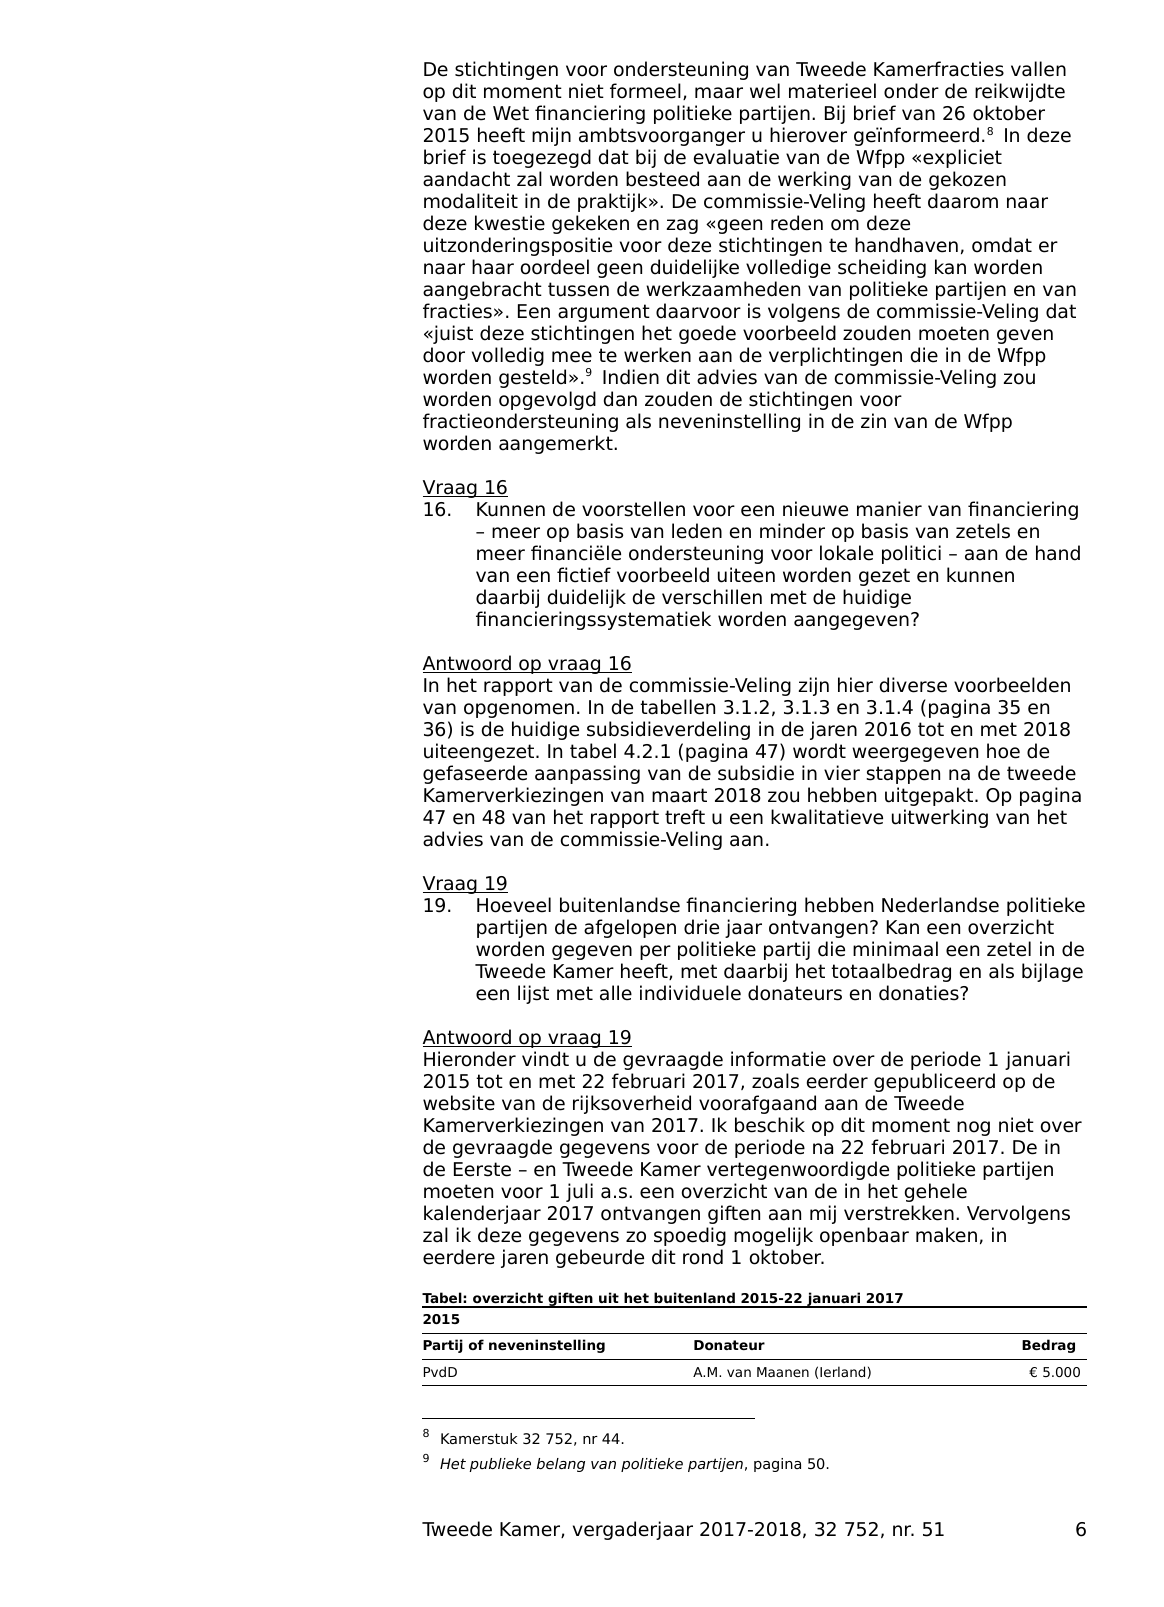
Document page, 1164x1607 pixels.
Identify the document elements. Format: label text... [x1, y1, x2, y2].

text Kamerstuk 32 752, nr 44. [422, 1427, 1087, 1449]
table_header Tabel: overzicht giften uit het buitenland 2015-22 januari 2017 [422, 1291, 1087, 1306]
table_cell [968, 1308, 1087, 1332]
table_cell [687, 1308, 968, 1332]
table_cell A.M. van Maanen (Ierland) [687, 1360, 968, 1385]
text 19. Hoeveel buitenlandse financiering hebben Nederlandse politieke partijen de afgelopen drie jaar ontvangen? Kan een overzicht worden gegeven per politieke partij die minimaal een zetel in de Tweede Kamer heeft, met daarbij het totaalbedrag en als bijlage een lijst met alle individuele donateurs en donaties? [422, 895, 1087, 1005]
text Vraag 16 [422, 477, 1087, 499]
text Hieronder vindt u de gevraagde informatie over de periode 1 januari 2015 tot en met 22 februari 2017, zoals eerder gepubliceerd op de website van de rijksoverheid voorafgaand aan de Tweede Kamerverkiezingen van 2017. Ik beschik op dit moment nog niet over de gevraagde gegevens voor de periode na 22 februari 2017. De in de Eerste – en Tweede Kamer vertegenwoordigde politieke partijen moeten voor 1 juli a.s. een overzicht van de in het gehele kalenderjaar 2017 ontvangen giften aan mij verstrekken. Vervolgens zal ik deze gegevens zo spoedig mogelijk openbaar maken, in eerdere jaren gebeurde dit rond 1 oktober. [422, 1049, 1087, 1269]
text 16. Kunnen de voorstellen voor een nieuwe manier van financiering – meer op basis van leden en minder op basis van zetels en meer financiële ondersteuning voor lokale politici – aan de hand van een fictief voorbeeld uiteen worden gezet en kunnen daarbij duidelijk de verschillen met de huidige financieringssystematiek worden aangegeven? [422, 499, 1087, 631]
table_cell Donateur [687, 1334, 968, 1359]
table_cell € 5.000 [968, 1360, 1087, 1385]
text Het publieke belang van politieke partijen, pagina 50. [422, 1452, 1087, 1474]
text Vraag 19 [422, 873, 1087, 895]
text De stichtingen voor ondersteuning van Tweede Kamerfracties vallen op dit moment niet formeel, maar wel materieel onder de reikwijdte van de Wet financiering politieke partijen. Bij brief van 26 oktober 2015 heeft mijn ambtsvoorganger u hierover geïnformeerd. In deze brief is toegezegd dat bij de evaluatie van de Wfpp «expliciet aandacht zal worden besteed aan de werking van de gekozen modaliteit in de praktijk». De commissie-Veling heeft daarom naar deze kwestie gekeken en zag «geen reden om deze uitzonderingspositie voor deze stichtingen te handhaven, omdat er naar haar oordeel geen duidelijke volledige scheiding kan worden aangebracht tussen de werkzaamheden van politieke partijen en van fracties». Een argument daarvoor is volgens de commissie-Veling dat «juist deze stichtingen het goede voorbeeld zouden moeten geven door volledig mee te werken aan de verplichtingen die in de Wfpp worden gesteld». Indien dit advies van de commissie-Veling zou worden opgevolgd dan zouden de stichtingen voor fractieondersteuning als neveninstelling in de zin van de Wfpp worden aangemerkt. [422, 59, 1087, 455]
text Antwoord op vraag 16 [422, 653, 1087, 675]
table_cell Bedrag [968, 1334, 1087, 1359]
table_cell 2015 [422, 1308, 687, 1332]
table_cell PvdD [422, 1360, 687, 1385]
table_cell Partij of neveninstelling [422, 1334, 687, 1359]
text Antwoord op vraag 19 [422, 1027, 1087, 1049]
text In het rapport van de commissie-Veling zijn hier diverse voorbeelden van opgenomen. In de tabellen 3.1.2, 3.1.3 en 3.1.4 (pagina 35 en 36) is de huidige subsidieverdeling in de jaren 2016 tot en met 2018 uiteengezet. In tabel 4.2.1 (pagina 47) wordt weergegeven hoe de gefaseerde aanpassing van de subsidie in vier stappen na de tweede Kamerverkiezingen van maart 2018 zou hebben uitgepakt. Op pagina 47 en 48 van het rapport treft u een kwalitatieve uitwerking van het advies van de commissie-Veling aan. [422, 675, 1087, 851]
